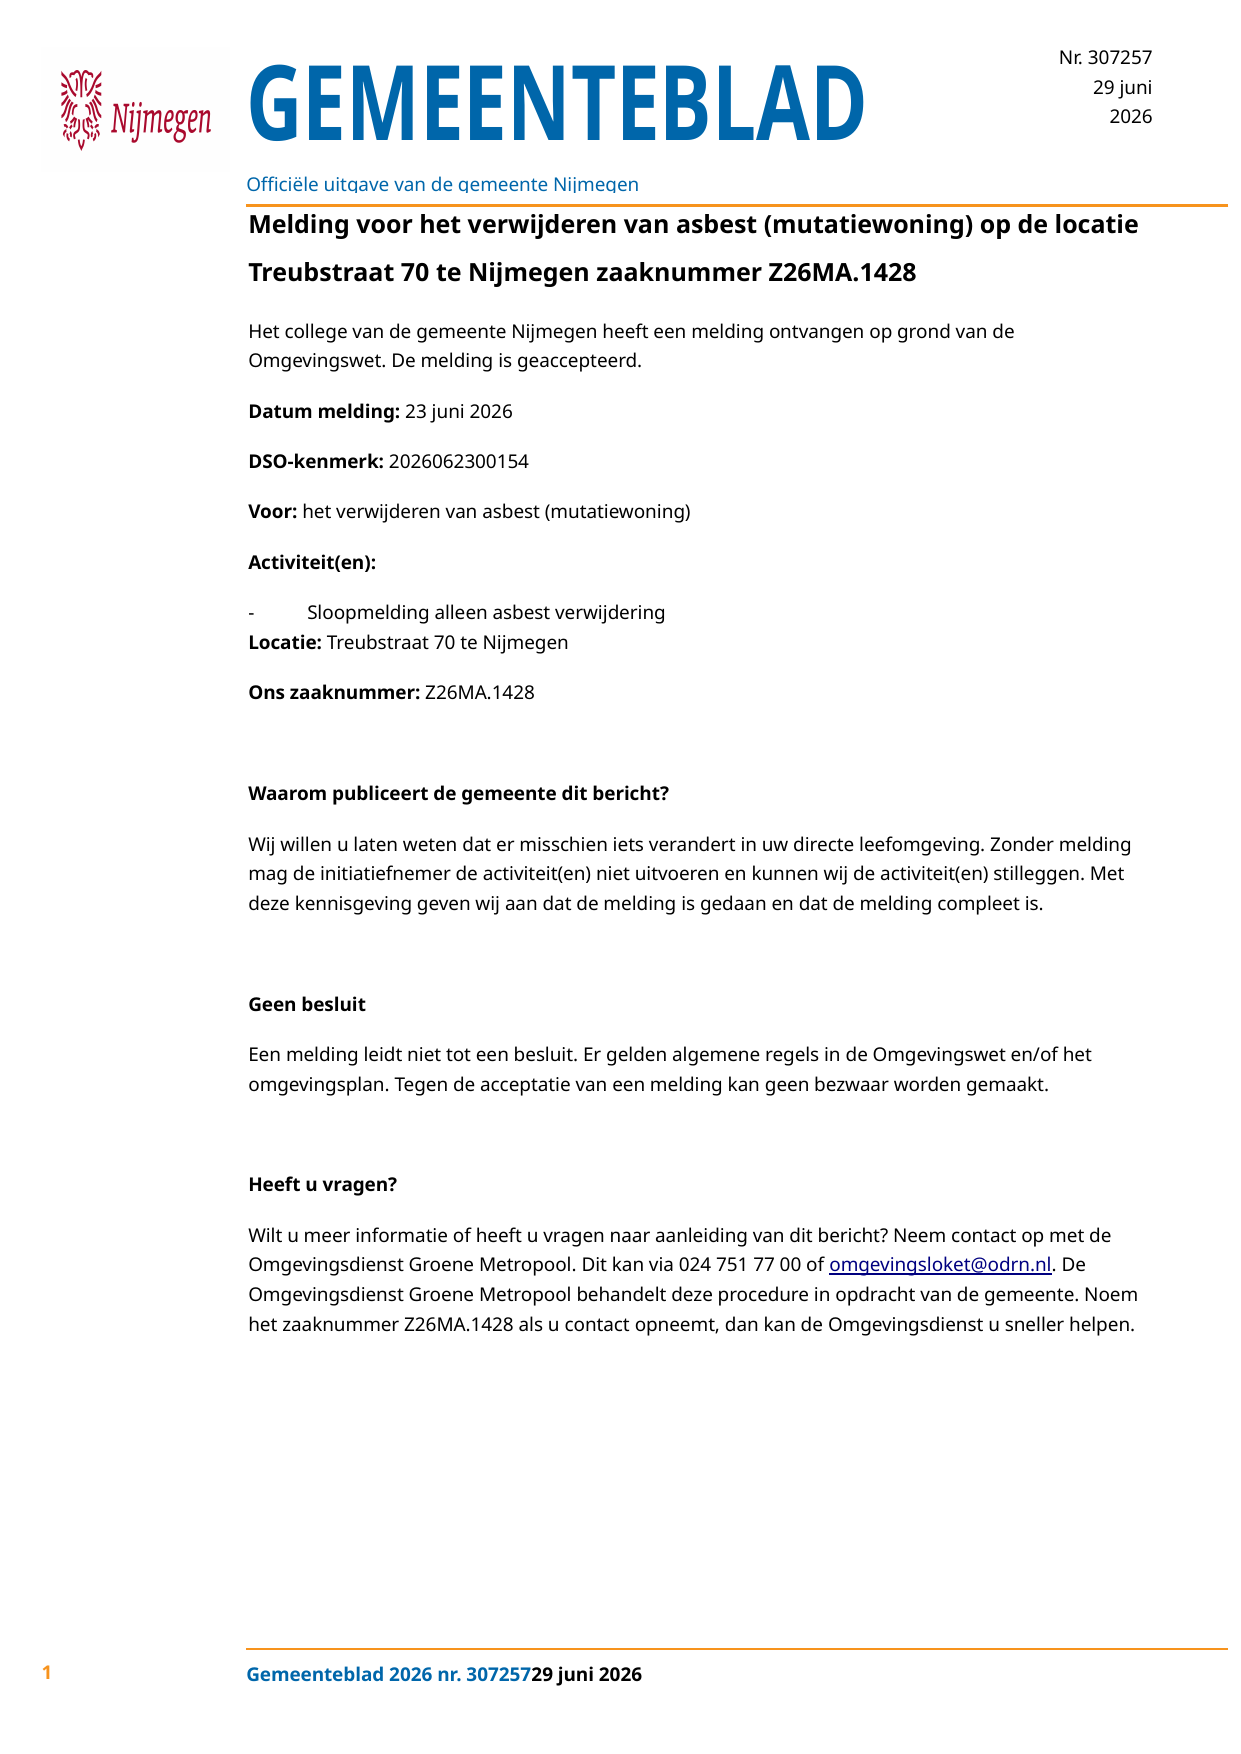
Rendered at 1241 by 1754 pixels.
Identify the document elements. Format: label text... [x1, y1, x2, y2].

text Wilt u meer informatie of heeft u vragen naar aanleiding van dit bericht? Neem contact op met de Omgevingsdienst Groene Metropool. Dit kan via 024 751 77 00 of omgevingsloket@odrn.nl. De Omgevingsdienst Groene Metropool behandelt deze procedure in opdracht van de gemeente. Noem het zaaknummer Z26MA.1428 als u contact opneemt, dan kan de Omgevingsdienst u sneller helpen. [248, 1222, 1152, 1337]
picture [41, 47, 231, 172]
list Sloopmelding alleen asbest verwijdering [248, 599, 1152, 625]
text Heeft u vragen? [248, 1172, 1152, 1197]
text Ons zaaknummer: Z26MA.1428 [248, 679, 1152, 705]
text Datum melding: 23 juni 2026 [248, 398, 1152, 424]
text Activiteit(en): [248, 549, 1152, 575]
text DSO-kenmerk: 2026062300154 [248, 448, 1152, 474]
text Het college van de gemeente Nijmegen heeft een melding ontvangen op grond van de Omgevingswet. De melding is geaccepteerd. [248, 318, 1152, 373]
text Locatie: Treubstraat 70 te Nijmegen [248, 629, 1152, 655]
text Een melding leidt niet tot een besluit. Er gelden algemene regels in de Omgevingswet en/of het omgevingsplan. Tegen de acceptatie van een melding kan geen bezwaar worden gemaakt. [248, 1041, 1152, 1097]
text Wij willen u laten weten dat er misschien iets verandert in uw directe leefomgeving. Zonder melding mag de initiatiefnemer de activiteit(en) niet uitvoeren en kunnen wij de activiteit(en) stilleggen. Met deze kennisgeving geven wij aan dat de melding is gedaan en dat de melding compleet is. [248, 831, 1152, 916]
text Voor: het verwijderen van asbest (mutatiewoning) [248, 499, 1152, 524]
text Waarom publiceert de gemeente dit bericht? [248, 780, 1152, 806]
text Geen besluit [248, 991, 1152, 1017]
text Melding voor het verwijderen van asbest (mutatiewoning) op de locatie Treubstraat 70 te Nijmegen zaaknummer Z26MA.1428 [248, 207, 1152, 288]
